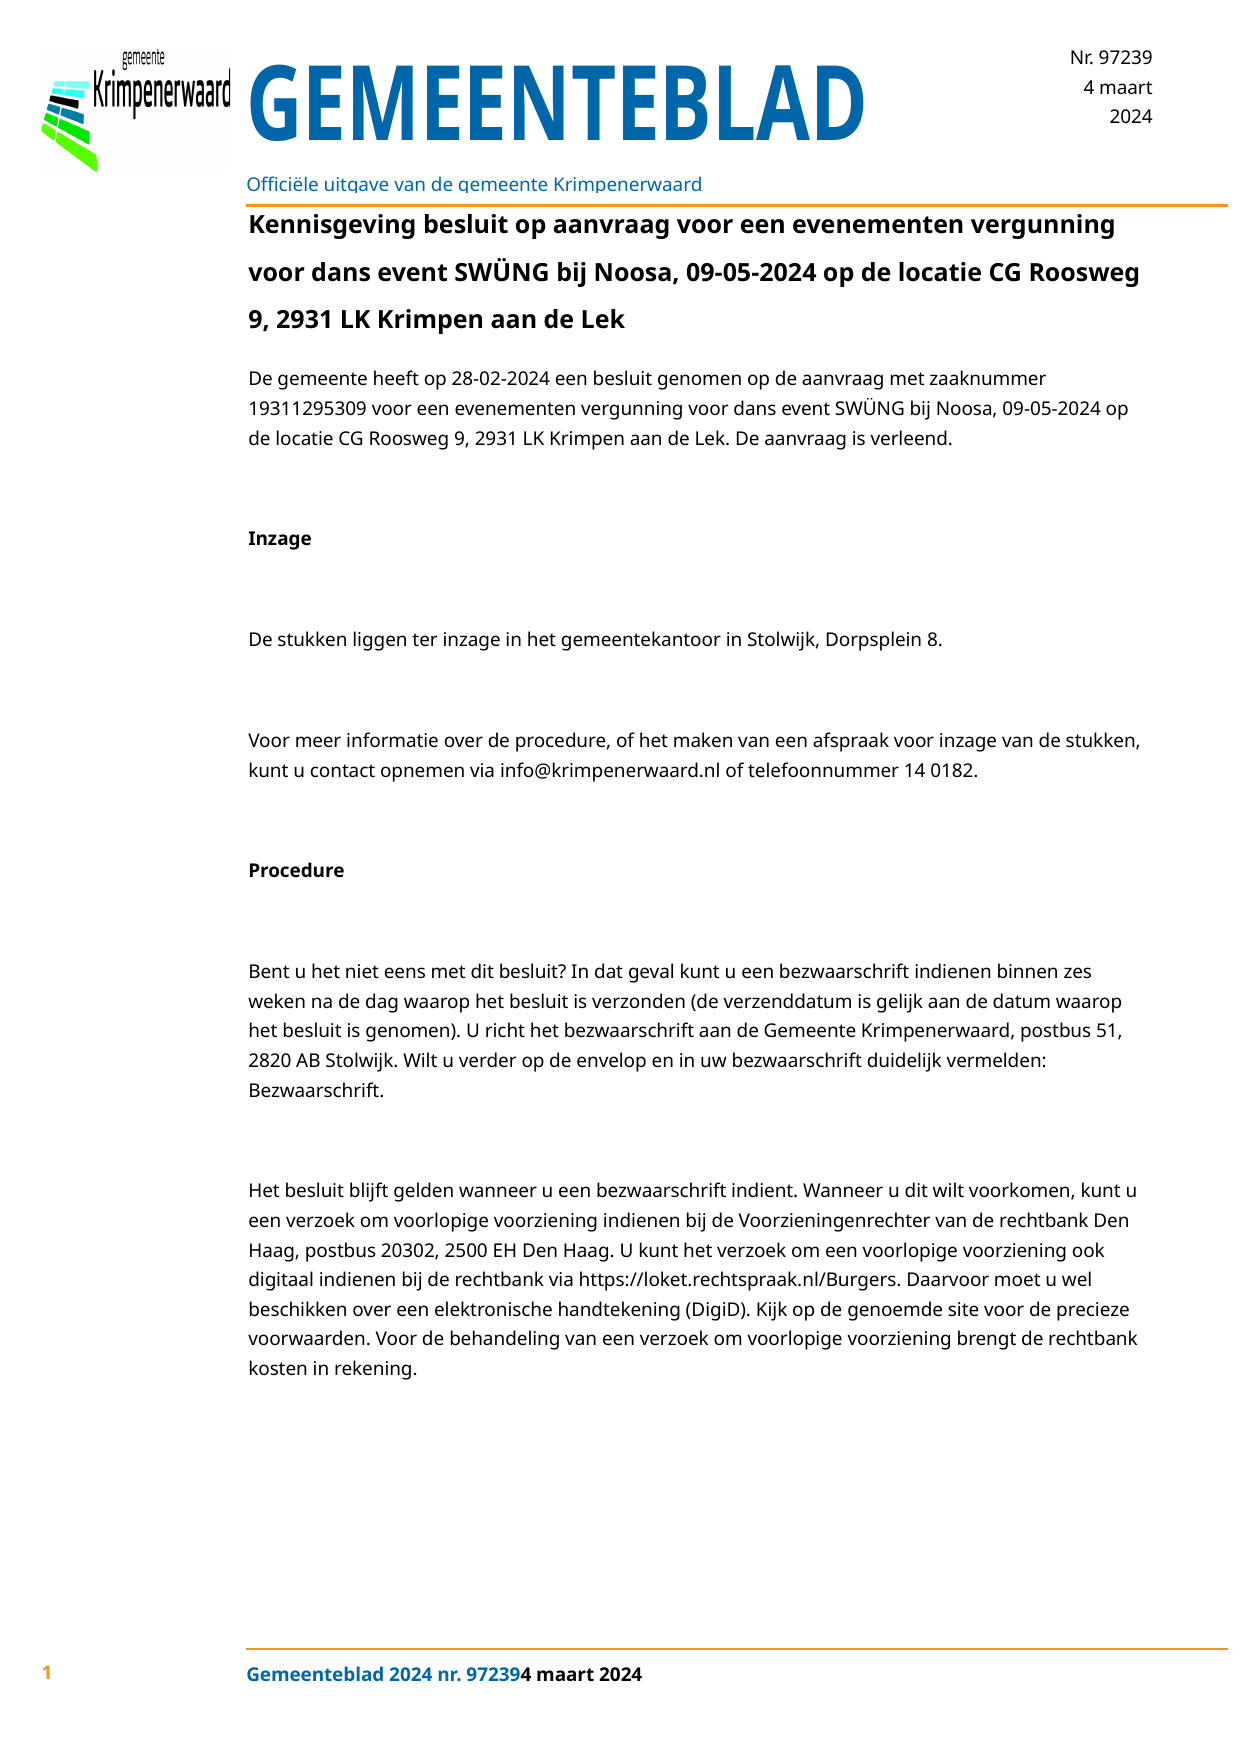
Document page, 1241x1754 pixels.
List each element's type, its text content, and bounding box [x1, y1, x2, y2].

picture [41, 47, 231, 172]
text De gemeente heeft op 28-02-2024 een besluit genomen op de aanvraag met zaaknummer 19311295309 voor een evenementen vergunning voor dans event SWÜNG bij Noosa, 09-05-2024 op de locatie CG Roosweg 9, 2931 LK Krimpen aan de Lek. De aanvraag is verleend. [248, 366, 1152, 450]
text Procedure [248, 858, 1152, 883]
text Het besluit blijft gelden wanneer u een bezwaarschrift indient. Wanneer u dit wilt voorkomen, kunt u een verzoek om voorlopige voorziening indienen bij de Voorzieningenrechter van de rechtbank Den Haag, postbus 20302, 2500 EH Den Haag. U kunt het verzoek om een voorlopige voorziening ook digitaal indienen bij de rechtbank via https://loket.rechtspraak.nl/Burgers. Daarvoor moet u wel beschikken over een elektronische handtekening (DigiD). Kijk op de genoemde site voor de precieze voorwaarden. Voor de behandeling van een verzoek om voorlopige voorziening brengt de rechtbank kosten in rekening. [248, 1178, 1152, 1381]
text Kennisgeving besluit op aanvraag voor een evenementen vergunning voor dans event SWÜNG bij Noosa, 09-05-2024 op de locatie CG Roosweg 9, 2931 LK Krimpen aan de Lek [248, 207, 1152, 336]
text De stukken liggen ter inzage in het gemeentekantoor in Stolwijk, Dorpsplein 8. [248, 626, 1152, 652]
text Voor meer informatie over de procedure, of het maken van een afspraak voor inzage van de stukken, kunt u contact opnemen via info@krimpenerwaard.nl of telefoonnummer 14 0182. [248, 727, 1152, 782]
text Bent u het niet eens met dit besluit? In dat geval kunt u een bezwaarschrift indienen binnen zes weken na de dag waarop het besluit is verzonden (de verzenddatum is gelijk aan de datum waarop het besluit is genomen). U richt het bezwaarschrift aan de Gemeente Krimpenerwaard, postbus 51, 2820 AB Stolwijk. Wilt u verder op de envelop en in uw bezwaarschrift duidelijk vermelden: Bezwaarschrift. [248, 958, 1152, 1102]
text Inzage [248, 526, 1152, 551]
